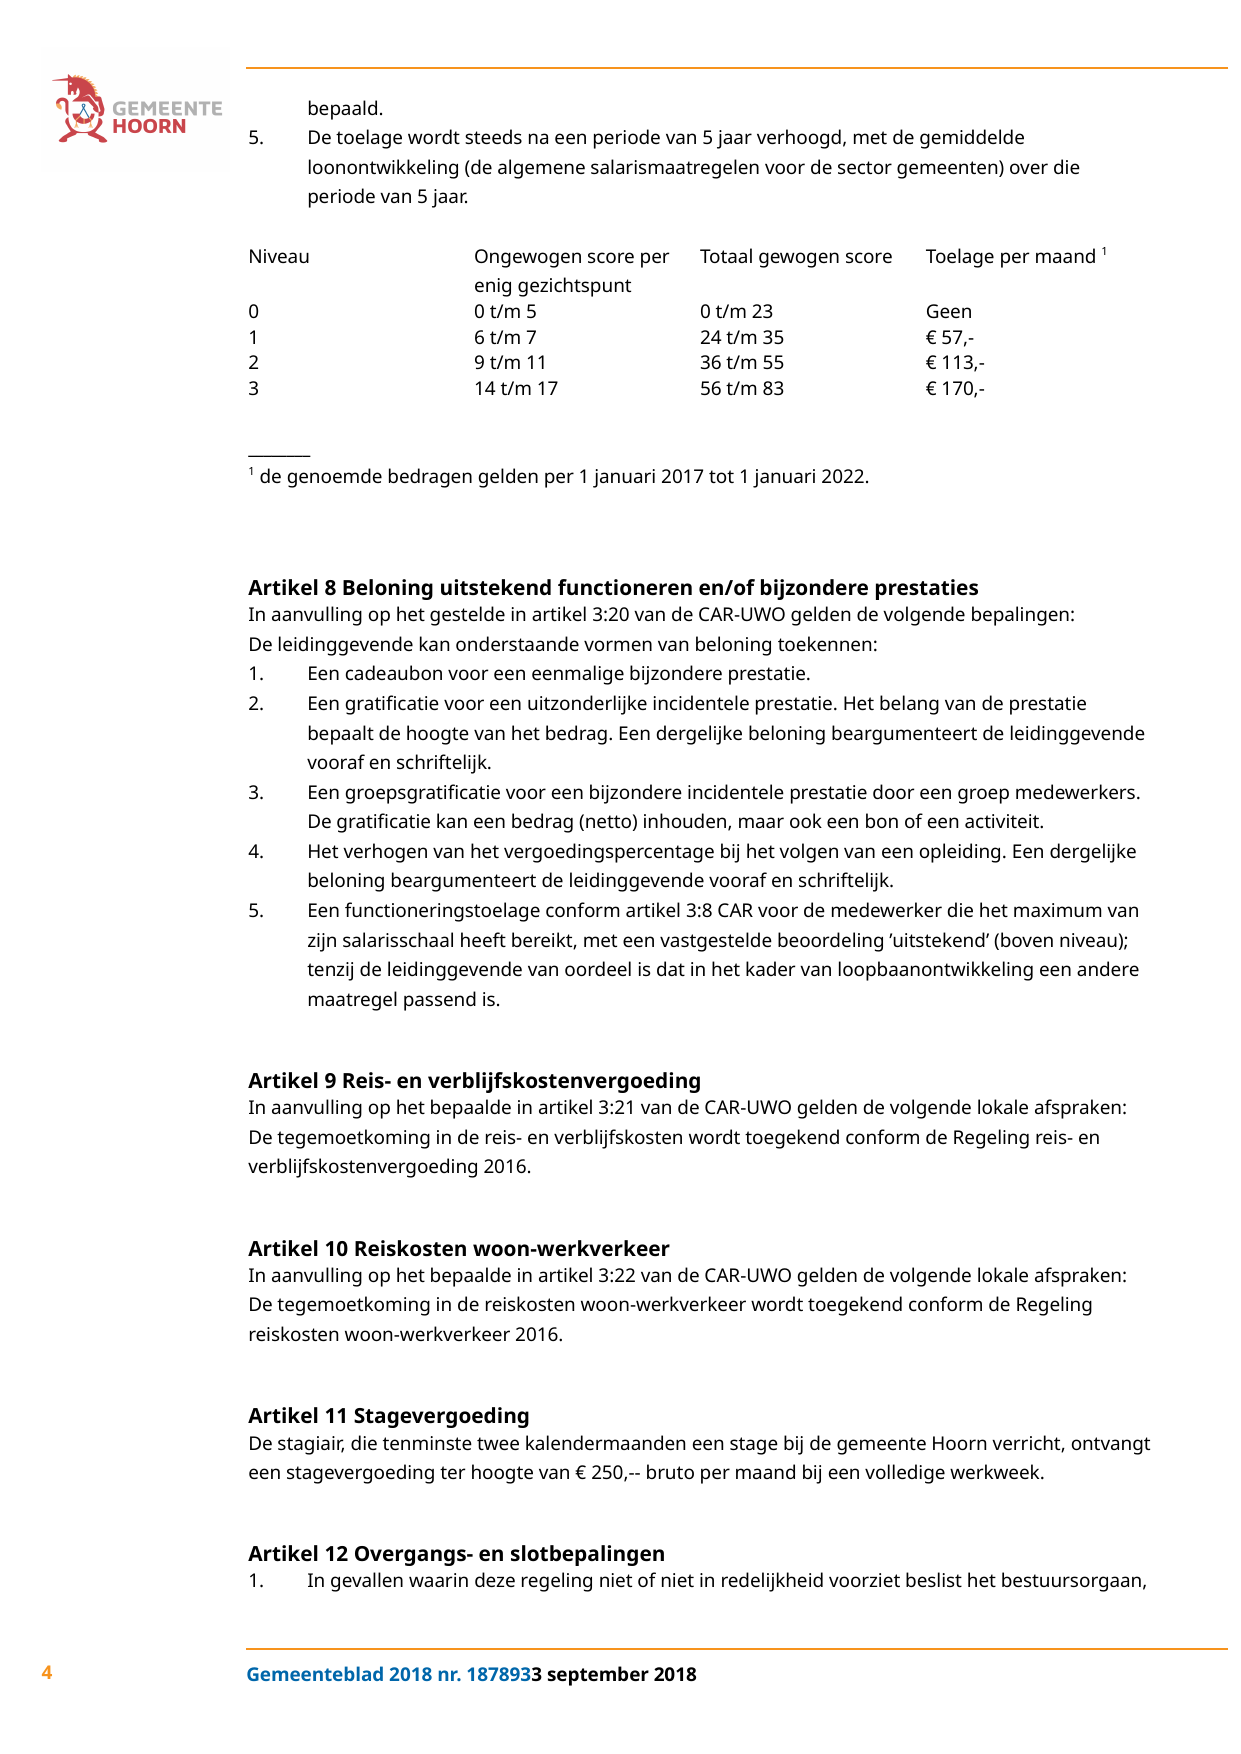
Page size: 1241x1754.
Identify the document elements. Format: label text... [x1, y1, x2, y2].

table_cell 1 [248, 324, 474, 349]
text Artikel 8 Beloning uitstekend functioneren en/of bijzondere prestaties [248, 573, 1152, 601]
table_cell 9 t/m 11 [474, 350, 700, 375]
table_cell 24 t/m 35 [700, 324, 926, 349]
list bepaald. [248, 95, 1152, 121]
table_header Ongewogen score per enig gezichtspunt [474, 243, 700, 298]
list Een gratificatie voor een uitzonderlijke incidentele prestatie. Het belang van de prestatie bepaalt de hoogte van het bedrag. Een dergelijke beloning beargumenteert de leidinggevende vooraf en schriftelijk. [248, 690, 1152, 775]
table_cell € 57,- [926, 324, 1152, 349]
text De leidinggevende kan onderstaande vormen van beloning toekennen: [248, 631, 1152, 657]
text In aanvulling op het gestelde in artikel 3:20 van de CAR-UWO gelden de volgende bepalingen: [248, 601, 1152, 627]
list Een groepsgratificatie voor een bijzondere incidentele prestatie door een groep medewerkers. De gratificatie kan een bedrag (netto) inhouden, maar ook een bon of een activiteit. [248, 779, 1152, 834]
table_header Toelage per maand 1 [926, 243, 1152, 298]
table_cell Geen [926, 298, 1152, 324]
table_cell 6 t/m 7 [474, 324, 700, 349]
table_cell € 170,- [926, 375, 1152, 401]
text Artikel 11 Stagevergoeding [248, 1401, 1152, 1430]
table_header Niveau [248, 243, 474, 298]
table_cell 14 t/m 17 [474, 375, 700, 401]
text ________ [248, 434, 1152, 459]
table_cell 0 t/m 5 [474, 298, 700, 324]
table_cell 0 t/m 23 [700, 298, 926, 324]
table_cell 0 [248, 298, 474, 324]
list In gevallen waarin deze regeling niet of niet in redelijkheid voorziet beslist het bestuursorgaan, [248, 1568, 1152, 1593]
table_cell € 113,- [926, 350, 1152, 375]
text In aanvulling op het bepaalde in artikel 3:21 van de CAR-UWO gelden de volgende lokale afspraken: [248, 1094, 1152, 1120]
table_cell 3 [248, 375, 474, 401]
table_header Totaal gewogen score [700, 243, 926, 298]
text De tegemoetkoming in de reis- en verblijfskosten wordt toegekend conform de Regeling reis- en verblijfskostenvergoeding 2016. [248, 1124, 1152, 1179]
text Artikel 12 Overgangs- en slotbepalingen [248, 1539, 1152, 1568]
list De toelage wordt steeds na een periode van 5 jaar verhoogd, met de gemiddelde loonontwikkeling (de algemene salarismaatregelen voor de sector gemeenten) over die periode van 5 jaar. [248, 124, 1152, 209]
text 1 de genoemde bedragen gelden per 1 januari 2017 tot 1 januari 2022. [248, 463, 1152, 489]
text In aanvulling op het bepaalde in artikel 3:22 van de CAR-UWO gelden de volgende lokale afspraken: [248, 1262, 1152, 1288]
list Het verhogen van het vergoedingspercentage bij het volgen van een opleiding. Een dergelijke beloning beargumenteert de leidinggevende vooraf en schriftelijk. [248, 838, 1152, 893]
table_cell 2 [248, 350, 474, 375]
text De tegemoetkoming in de reiskosten woon-werkverkeer wordt toegekend conform de Regeling reiskosten woon-werkverkeer 2016. [248, 1292, 1152, 1347]
table_cell 56 t/m 83 [700, 375, 926, 401]
list Een functioneringstoelage conform artikel 3:8 CAR voor de medewerker die het maximum van zijn salarisschaal heeft bereikt, met een vastgestelde beoordeling ’uitstekend’ (boven niveau); tenzij de leidinggevende van oordeel is dat in het kader van loopbaanontwikkeling een andere maatregel passend is. [248, 897, 1152, 1012]
text De stagiair, die tenminste twee kalendermaanden een stage bij de gemeente Hoorn verricht, ontvangt een stagevergoeding ter hoogte van € 250,-- bruto per maand bij een volledige werkweek. [248, 1430, 1152, 1485]
list Een cadeaubon voor een eenmalige bijzondere prestatie. [248, 661, 1152, 686]
table_cell 36 t/m 55 [700, 350, 926, 375]
text Artikel 10 Reiskosten woon-werkverkeer [248, 1234, 1152, 1262]
picture [41, 47, 231, 172]
text Artikel 9 Reis- en verblijfskostenvergoeding [248, 1066, 1152, 1094]
